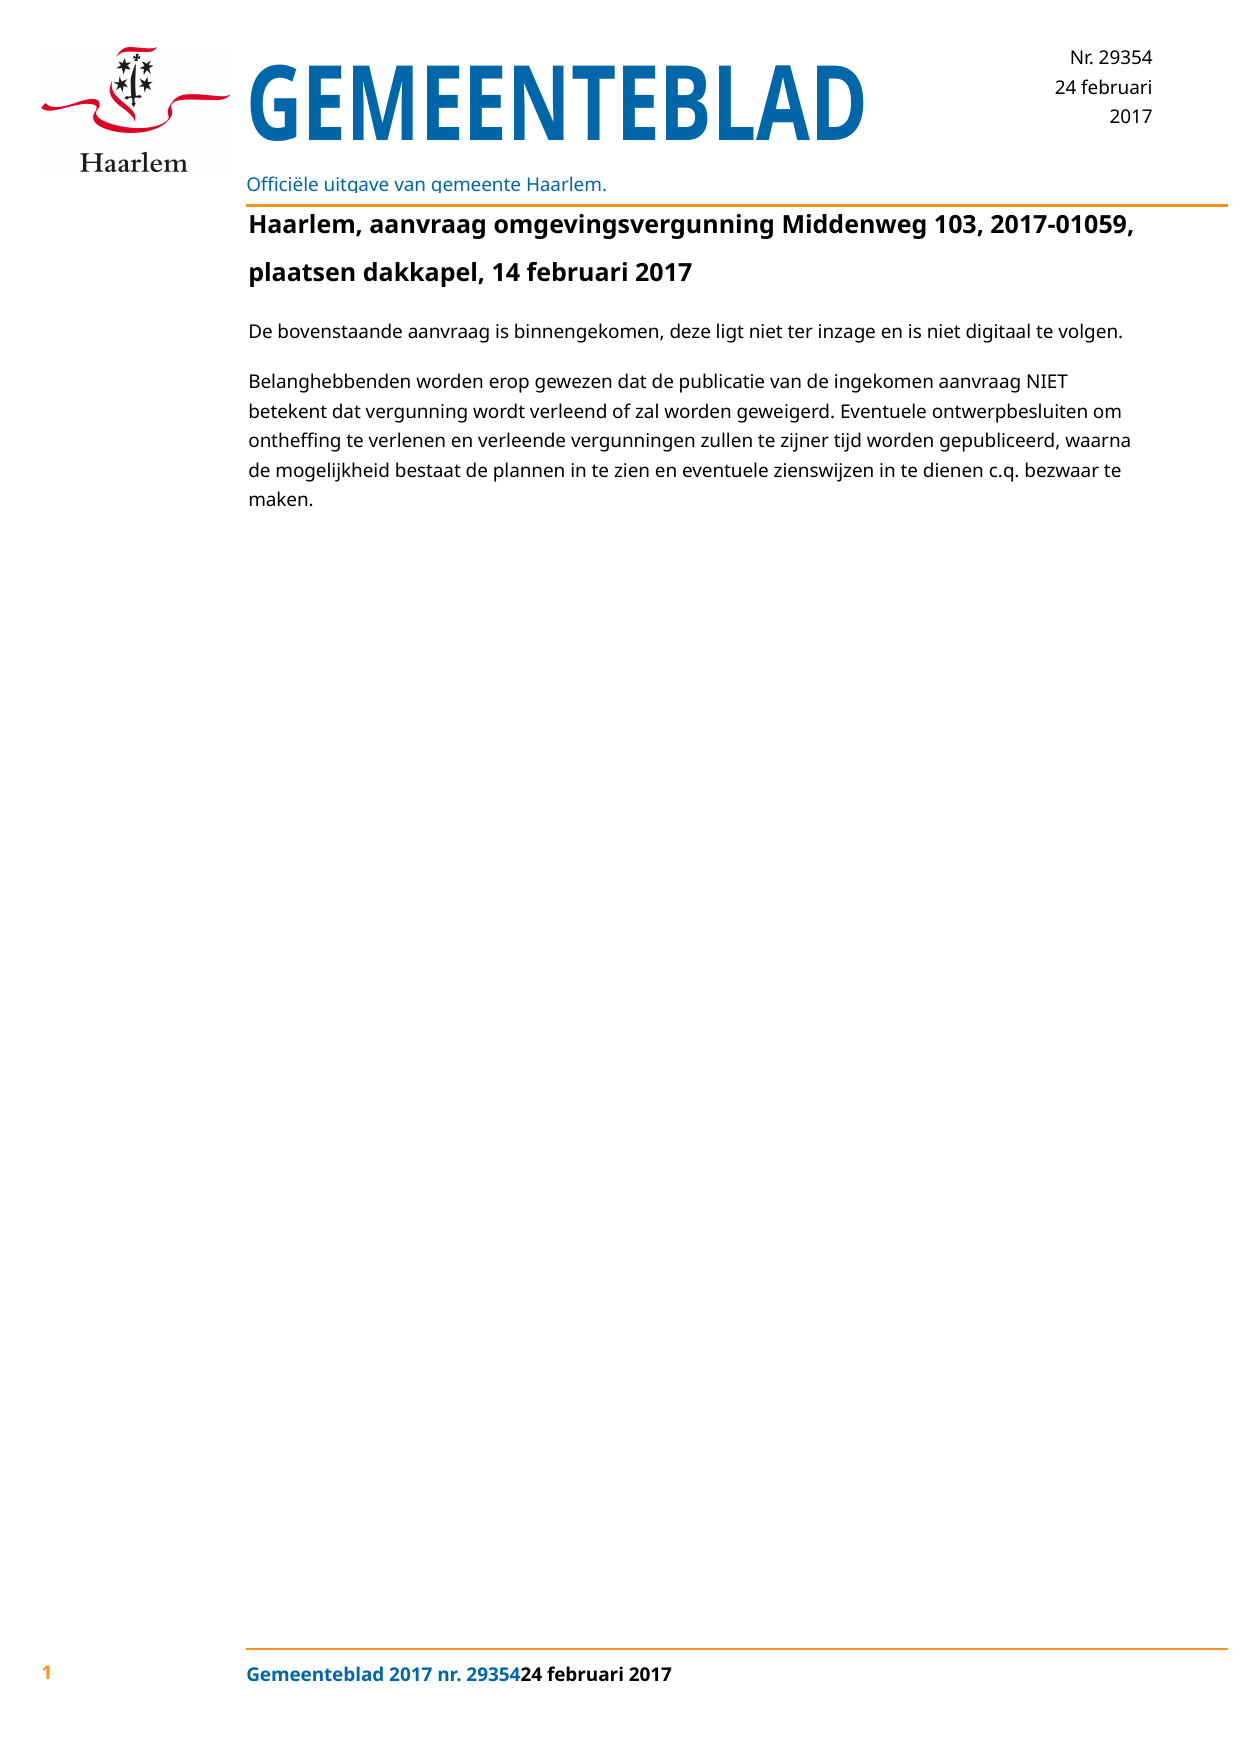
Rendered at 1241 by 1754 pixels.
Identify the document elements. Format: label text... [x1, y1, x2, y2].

text Haarlem, aanvraag omgevingsvergunning Middenweg 103, 2017-01059, plaatsen dakkapel, 14 februari 2017 [248, 207, 1152, 288]
text Belanghebbenden worden erop gewezen dat de publicatie van de ingekomen aanvraag NIET betekent dat vergunning wordt verleend of zal worden geweigerd. Eventuele ontwerpbesluiten om ontheffing te verlenen en verleende vergunningen zullen te zijner tijd worden gepubliceerd, waarna de mogelijkheid bestaat de plannen in te zien en eventuele zienswijzen in te dienen c.q. bezwaar te maken. [248, 368, 1152, 512]
picture [41, 47, 231, 172]
text De bovenstaande aanvraag is binnengekomen, deze ligt niet ter inzage en is niet digitaal te volgen. [248, 318, 1152, 344]
